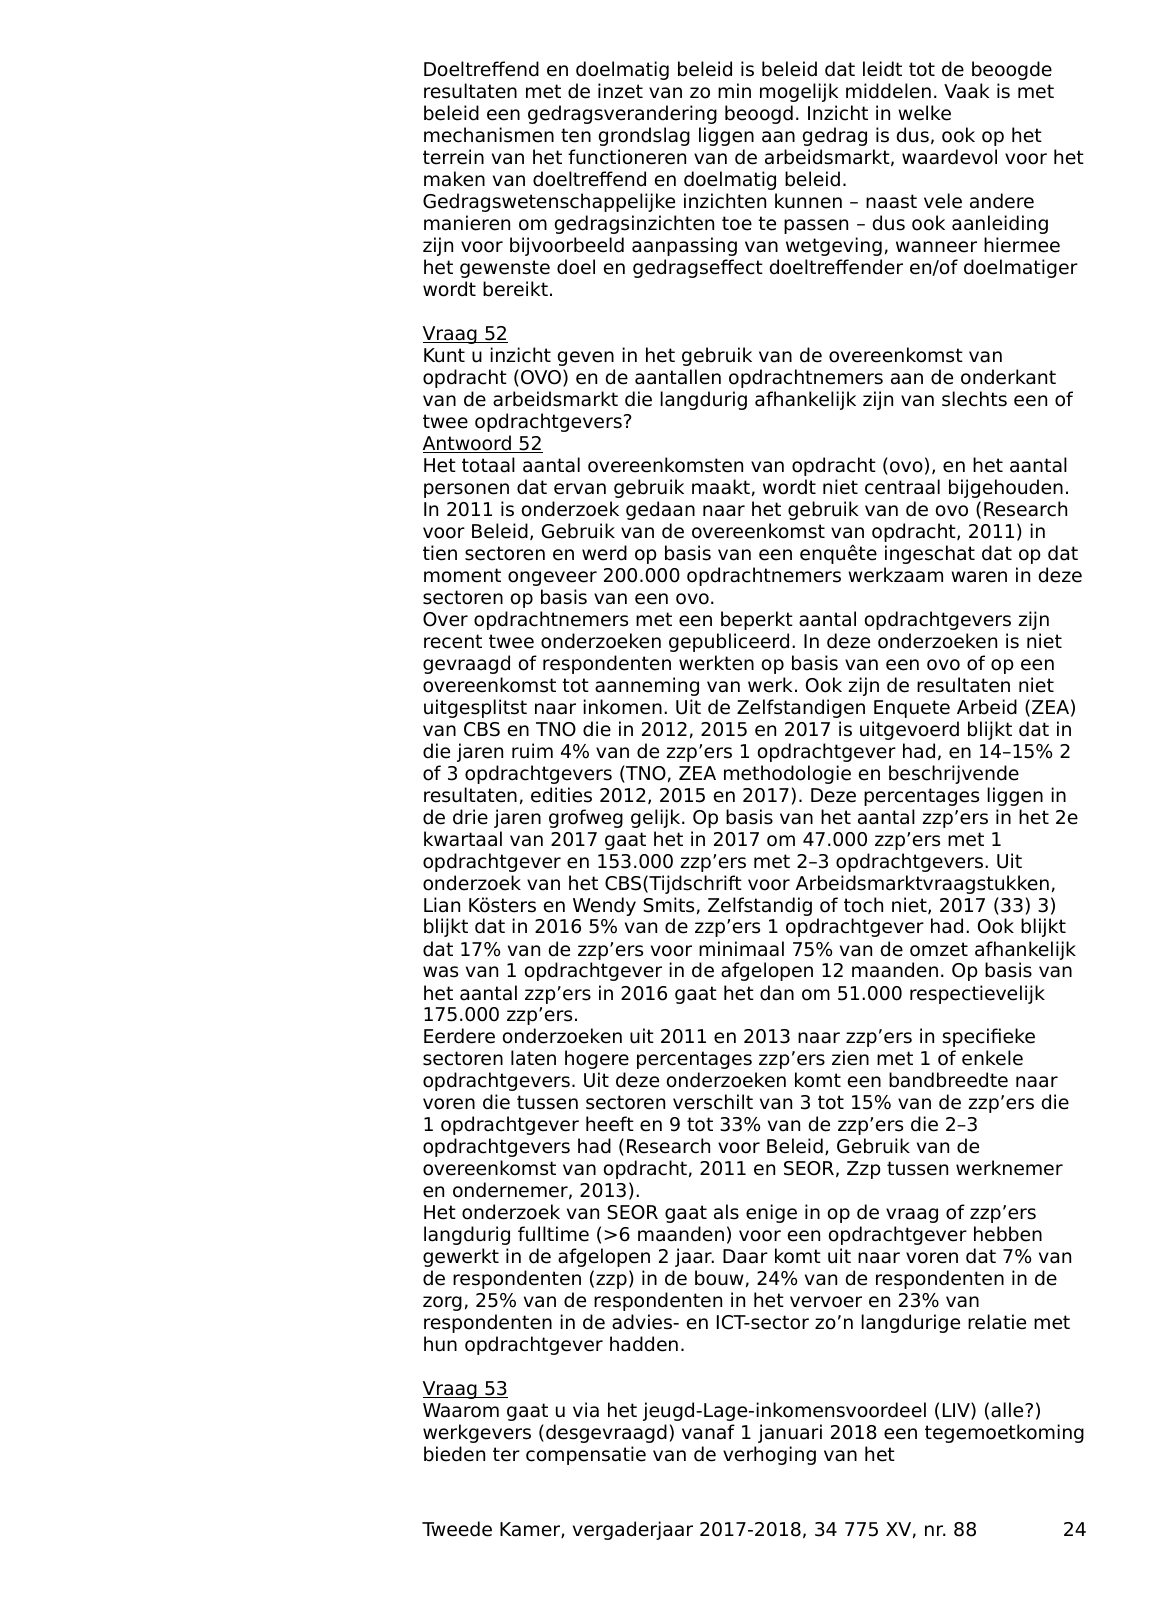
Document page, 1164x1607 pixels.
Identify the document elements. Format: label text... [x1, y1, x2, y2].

text Kunt u inzicht geven in het gebruik van de overeenkomst van opdracht (OVO) en de aantallen opdrachtnemers aan de onderkant van de arbeidsmarkt die langdurig afhankelijk zijn van slechts een of twee opdrachtgevers? [422, 345, 1087, 433]
text Antwoord 52 [422, 433, 1087, 455]
text Waarom gaat u via het jeugd-Lage-inkomensvoordeel (LIV) (alle?) werkgevers (desgevraagd) vanaf 1 januari 2018 een tegemoetkoming bieden ter compensatie van de verhoging van het [422, 1400, 1087, 1466]
text Over opdrachtnemers met een beperkt aantal opdrachtgevers zijn recent twee onderzoeken gepubliceerd. In deze onderzoeken is niet gevraagd of respondenten werkten op basis van een ovo of op een overeenkomst tot aanneming van werk. Ook zijn de resultaten niet uitgesplitst naar inkomen. Uit de Zelfstandigen Enquete Arbeid (ZEA) van CBS en TNO die in 2012, 2015 en 2017 is uitgevoerd blijkt dat in die jaren ruim 4% van de zzp’ers 1 opdrachtgever had, en 14–15% 2 of 3 opdrachtgevers (TNO, ZEA methodologie en beschrijvende resultaten, edities 2012, 2015 en 2017). Deze percentages liggen in de drie jaren grofweg gelijk. Op basis van het aantal zzp’ers in het 2e kwartaal van 2017 gaat het in 2017 om 47.000 zzp’ers met 1 opdrachtgever en 153.000 zzp’ers met 2–3 opdrachtgevers. Uit onderzoek van het CBS(Tijdschrift voor Arbeidsmarktvraagstukken, Lian Kösters en Wendy Smits, Zelfstandig of toch niet, 2017 (33) 3) blijkt dat in 2016 5% van de zzp’ers 1 opdrachtgever had. Ook blijkt dat 17% van de zzp’ers voor minimaal 75% van de omzet afhankelijk was van 1 opdrachtgever in de afgelopen 12 maanden. Op basis van het aantal zzp’ers in 2016 gaat het dan om 51.000 respectievelijk 175.000 zzp’ers. [422, 609, 1087, 1026]
text Doeltreffend en doelmatig beleid is beleid dat leidt tot de beoogde resultaten met de inzet van zo min mogelijk middelen. Vaak is met beleid een gedragsverandering beoogd. Inzicht in welke mechanismen ten grondslag liggen aan gedrag is dus, ook op het terrein van het functioneren van de arbeidsmarkt, waardevol voor het maken van doeltreffend en doelmatig beleid. Gedragswetenschappelijke inzichten kunnen – naast vele andere manieren om gedragsinzichten toe te passen – dus ook aanleiding zijn voor bijvoorbeeld aanpassing van wetgeving, wanneer hiermee het gewenste doel en gedragseffect doeltreffender en/of doelmatiger wordt bereikt. [422, 59, 1087, 301]
text Eerdere onderzoeken uit 2011 en 2013 naar zzp’ers in specifieke sectoren laten hogere percentages zzp’ers zien met 1 of enkele opdrachtgevers. Uit deze onderzoeken komt een bandbreedte naar voren die tussen sectoren verschilt van 3 tot 15% van de zzp’ers die 1 opdrachtgever heeft en 9 tot 33% van de zzp’ers die 2–3 opdrachtgevers had (Research voor Beleid, Gebruik van de overeenkomst van opdracht, 2011 en SEOR, Zzp tussen werknemer en ondernemer, 2013). [422, 1026, 1087, 1202]
text Vraag 53 [422, 1378, 1087, 1400]
text Vraag 52 [422, 323, 1087, 345]
text Het onderzoek van SEOR gaat als enige in op de vraag of zzp’ers langdurig fulltime (>6 maanden) voor een opdrachtgever hebben gewerkt in de afgelopen 2 jaar. Daar komt uit naar voren dat 7% van de respondenten (zzp) in de bouw, 24% van de respondenten in de zorg, 25% van de respondenten in het vervoer en 23% van respondenten in de advies- en ICT-sector zo’n langdurige relatie met hun opdrachtgever hadden. [422, 1202, 1087, 1356]
text Het totaal aantal overeenkomsten van opdracht (ovo), en het aantal personen dat ervan gebruik maakt, wordt niet centraal bijgehouden. In 2011 is onderzoek gedaan naar het gebruik van de ovo (Research voor Beleid, Gebruik van de overeenkomst van opdracht, 2011) in tien sectoren en werd op basis van een enquête ingeschat dat op dat moment ongeveer 200.000 opdrachtnemers werkzaam waren in deze sectoren op basis van een ovo. [422, 455, 1087, 609]
